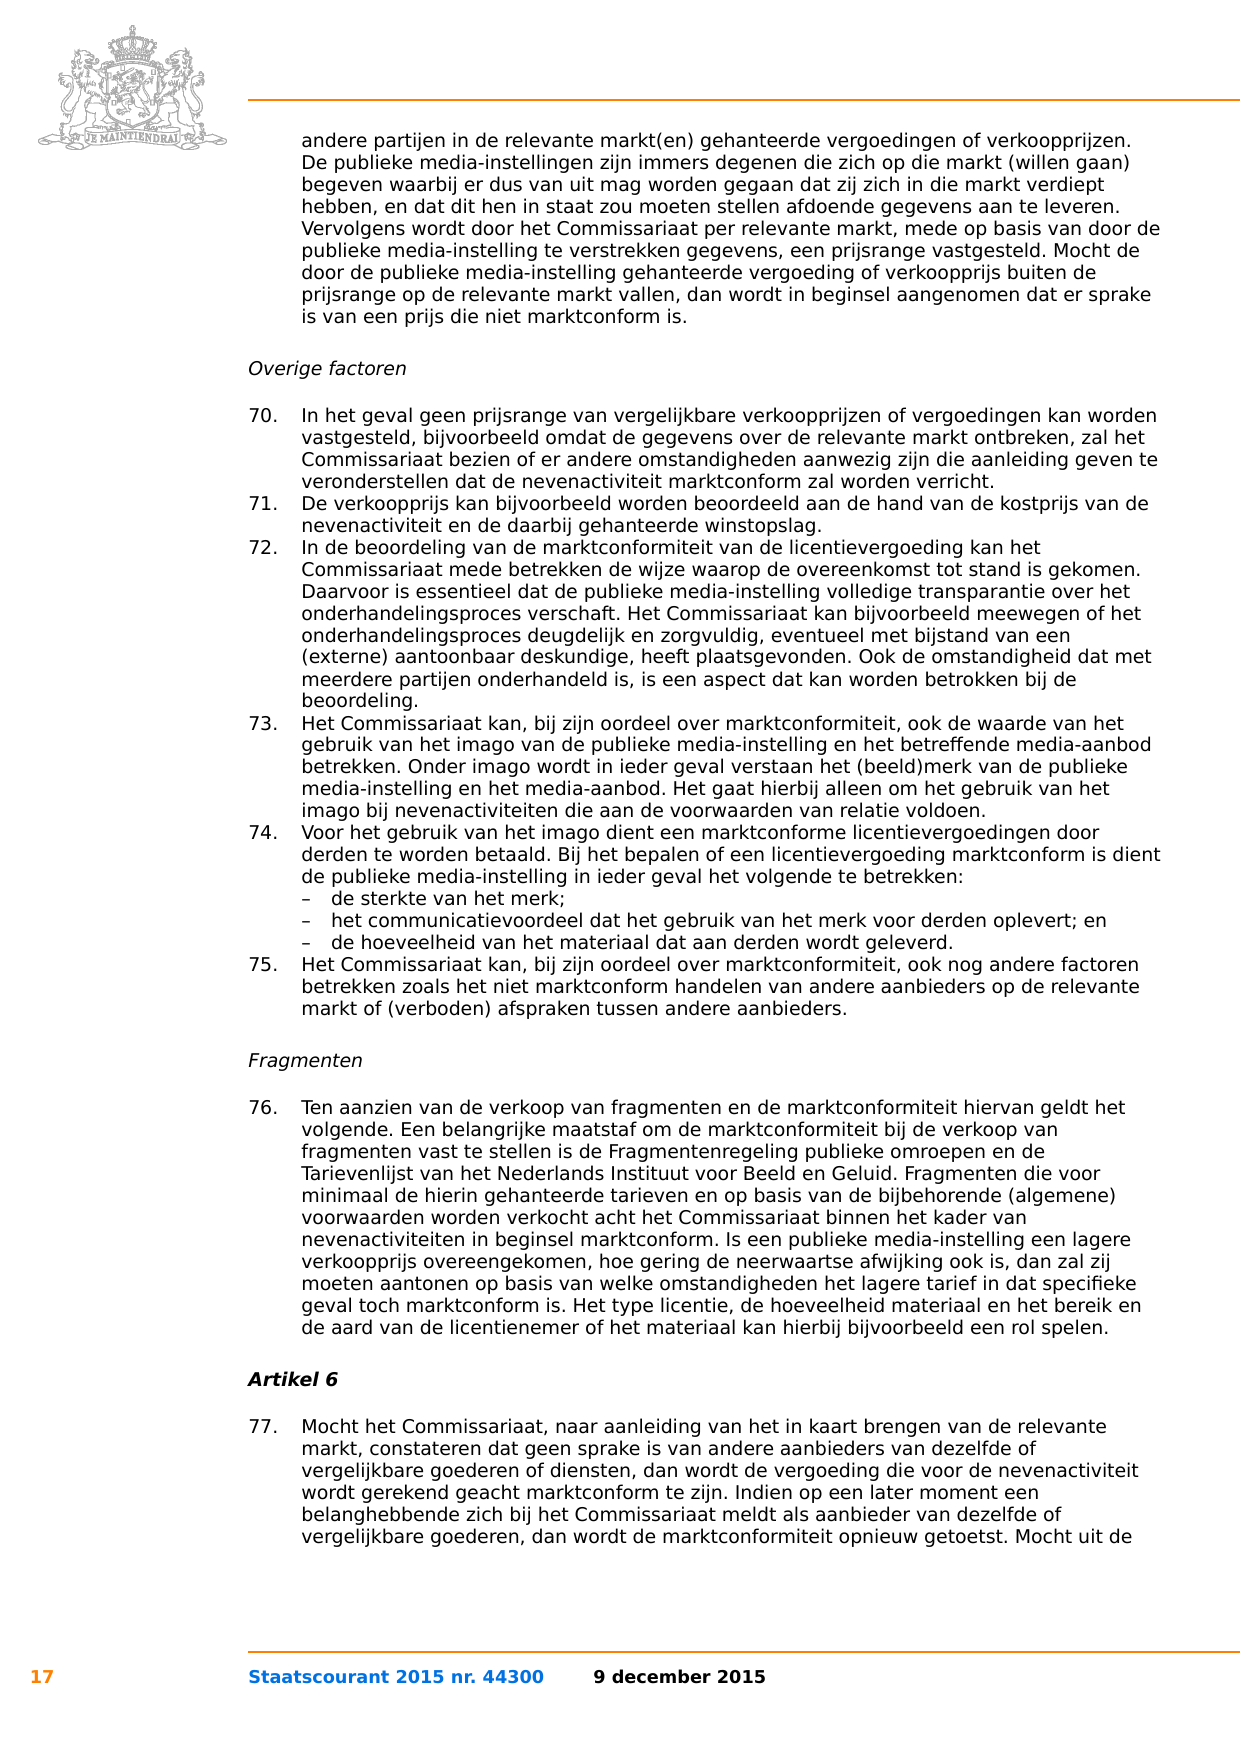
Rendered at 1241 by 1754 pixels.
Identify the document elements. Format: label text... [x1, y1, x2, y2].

text 75. Het Commissariaat kan, bij zijn oordeel over marktconformiteit, ook nog andere factoren betrekken zoals het niet marktconform handelen van andere aanbieders op de relevante markt of (verboden) afspraken tussen andere aanbieders. [248, 954, 1163, 1020]
text 72. In de beoordeling van de marktconformiteit van de licentievergoeding kan het Commissariaat mede betrekken de wijze waarop de overeenkomst tot stand is gekomen. Daarvoor is essentieel dat de publieke media-instelling volledige transparantie over het onderhandelingsproces verschaft. Het Commissariaat kan bijvoorbeeld meewegen of het onderhandelingsproces deugdelijk en zorgvuldig, eventueel met bijstand van een (externe) aantoonbaar deskundige, heeft plaatsgevonden. Ook de omstandigheid dat met meerdere partijen onderhandeld is, is een aspect dat kan worden betrokken bij de beoordeling. [248, 537, 1163, 712]
subtitle Overige factoren [248, 358, 1163, 380]
text 74. Voor het gebruik van het imago dient een marktconforme licentievergoedingen door derden te worden betaald. Bij het bepalen of een licentievergoeding marktconform is dient de publieke media-instelling in ieder geval het volgende te betrekken: [248, 822, 1163, 888]
text 77. Mocht het Commissariaat, naar aanleiding van het in kaart brengen van de relevante markt, constateren dat geen sprake is van andere aanbieders van dezelfde of vergelijkbare goederen of diensten, dan wordt de vergoeding die voor de nevenactiviteit wordt gerekend geacht marktconform te zijn. Indien op een later moment een belanghebbende zich bij het Commissariaat meldt als aanbieder van dezelfde of vergelijkbare goederen, dan wordt de marktconformiteit opnieuw getoetst. Mocht uit de [248, 1416, 1163, 1548]
text andere partijen in de relevante markt(en) gehanteerde vergoedingen of verkoopprijzen. De publieke media-instellingen zijn immers degenen die zich op die markt (willen gaan) begeven waarbij er dus van uit mag worden gegaan dat zij zich in die markt verdiept hebben, en dat dit hen in staat zou moeten stellen afdoende gegevens aan te leveren. Vervolgens wordt door het Commissariaat per relevante markt, mede op basis van door de publieke media-instelling te verstrekken gegevens, een prijsrange vastgesteld. Mocht de door de publieke media-instelling gehanteerde vergoeding of verkoopprijs buiten de prijsrange op de relevante markt vallen, dan wordt in beginsel aangenomen dat er sprake is van een prijs die niet marktconform is. [248, 130, 1163, 328]
subtitle Fragmenten [248, 1050, 1163, 1072]
text 70. In het geval geen prijsrange van vergelijkbare verkoopprijzen of vergoedingen kan worden vastgesteld, bijvoorbeeld omdat de gegevens over de relevante markt ontbreken, zal het Commissariaat bezien of er andere omstandigheden aanwezig zijn die aanleiding geven te veronderstellen dat de nevenactiviteit marktconform zal worden verricht. [248, 405, 1163, 493]
subtitle Artikel 6 [248, 1369, 1163, 1391]
text 73. Het Commissariaat kan, bij zijn oordeel over marktconformiteit, ook de waarde van het gebruik van het imago van de publieke media-instelling en het betreffende media-aanbod betrekken. Onder imago wordt in ieder geval verstaan het (beeld)merk van de publieke media-instelling en het media-aanbod. Het gaat hierbij alleen om het gebruik van het imago bij nevenactiviteiten die aan de voorwaarden van relatie voldoen. [248, 712, 1163, 822]
text – de sterkte van het merk; [301, 888, 1163, 910]
text 76. Ten aanzien van de verkoop van fragmenten en de marktconformiteit hiervan geldt het volgende. Een belangrijke maatstaf om de marktconformiteit bij de verkoop van fragmenten vast te stellen is de Fragmentenregeling publieke omroepen en de Tarievenlijst van het Nederlands Instituut voor Beeld en Geluid. Fragmenten die voor minimaal de hierin gehanteerde tarieven en op basis van de bijbehorende (algemene) voorwaarden worden verkocht acht het Commissariaat binnen het kader van nevenactiviteiten in beginsel marktconform. Is een publieke media-instelling een lagere verkoopprijs overeengekomen, hoe gering de neerwaartse afwijking ook is, dan zal zij moeten aantonen op basis van welke omstandigheden het lagere tarief in dat specifieke geval toch marktconform is. Het type licentie, de hoeveelheid materiaal en het bereik en de aard van de licentienemer of het materiaal kan hierbij bijvoorbeeld een rol spelen. [248, 1097, 1163, 1339]
text – de hoeveelheid van het materiaal dat aan derden wordt geleverd. [301, 932, 1163, 954]
text – het communicatievoordeel dat het gebruik van het merk voor derden oplevert; en [301, 910, 1163, 932]
text 71. De verkoopprijs kan bijvoorbeeld worden beoordeeld aan de hand van de kostprijs van de nevenactiviteit en de daarbij gehanteerde winstopslag. [248, 493, 1163, 537]
picture [38, 25, 227, 150]
